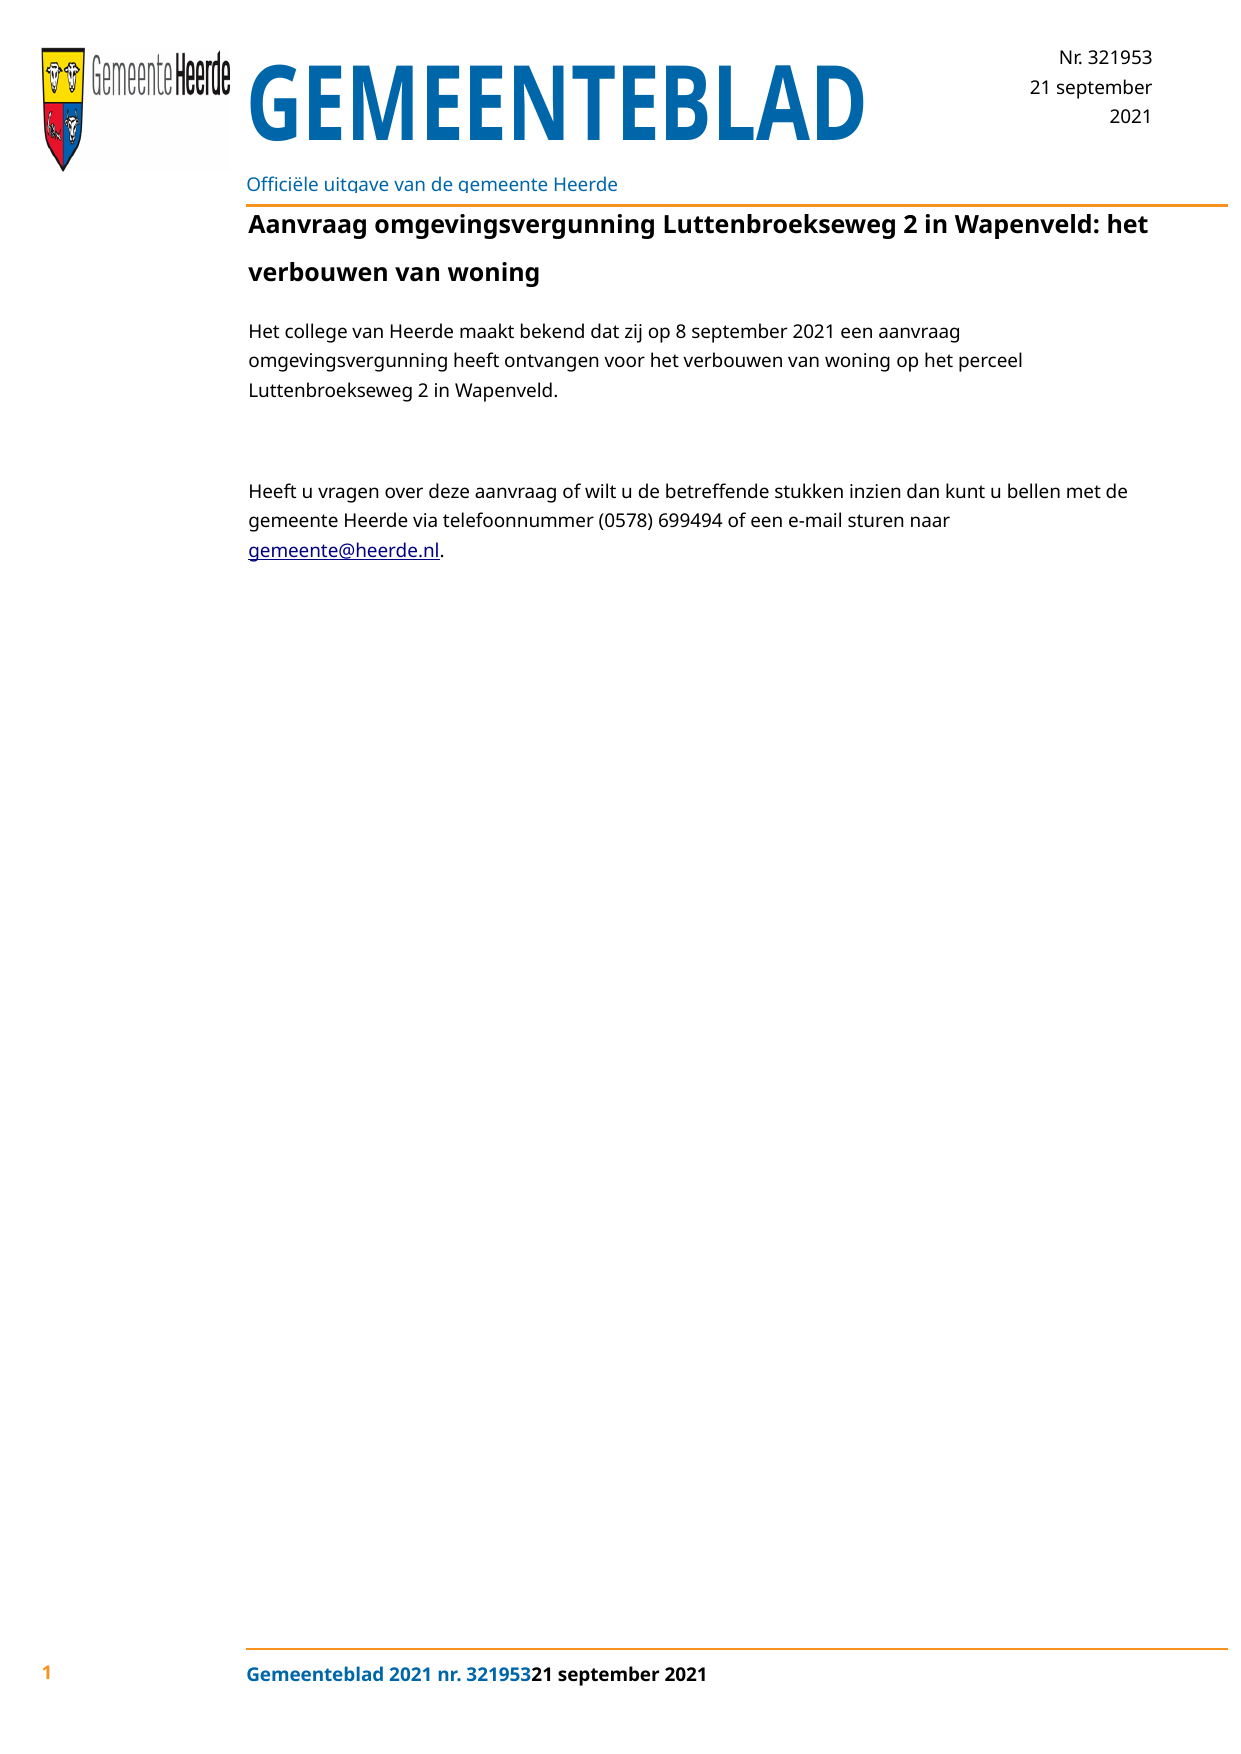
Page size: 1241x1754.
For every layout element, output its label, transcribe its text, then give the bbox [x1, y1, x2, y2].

picture [41, 47, 231, 172]
text Heeft u vragen over deze aanvraag of wilt u de betreffende stukken inzien dan kunt u bellen met de gemeente Heerde via telefoonnummer (0578) 699494 of een e-mail sturen naar gemeente@heerde.nl. [248, 478, 1152, 563]
text Het college van Heerde maakt bekend dat zij op 8 september 2021 een aanvraag omgevingsvergunning heeft ontvangen voor het verbouwen van woning op het perceel Luttenbroekseweg 2 in Wapenveld. [248, 318, 1152, 403]
text Aanvraag omgevingsvergunning Luttenbroekseweg 2 in Wapenveld: het verbouwen van woning [248, 207, 1152, 288]
